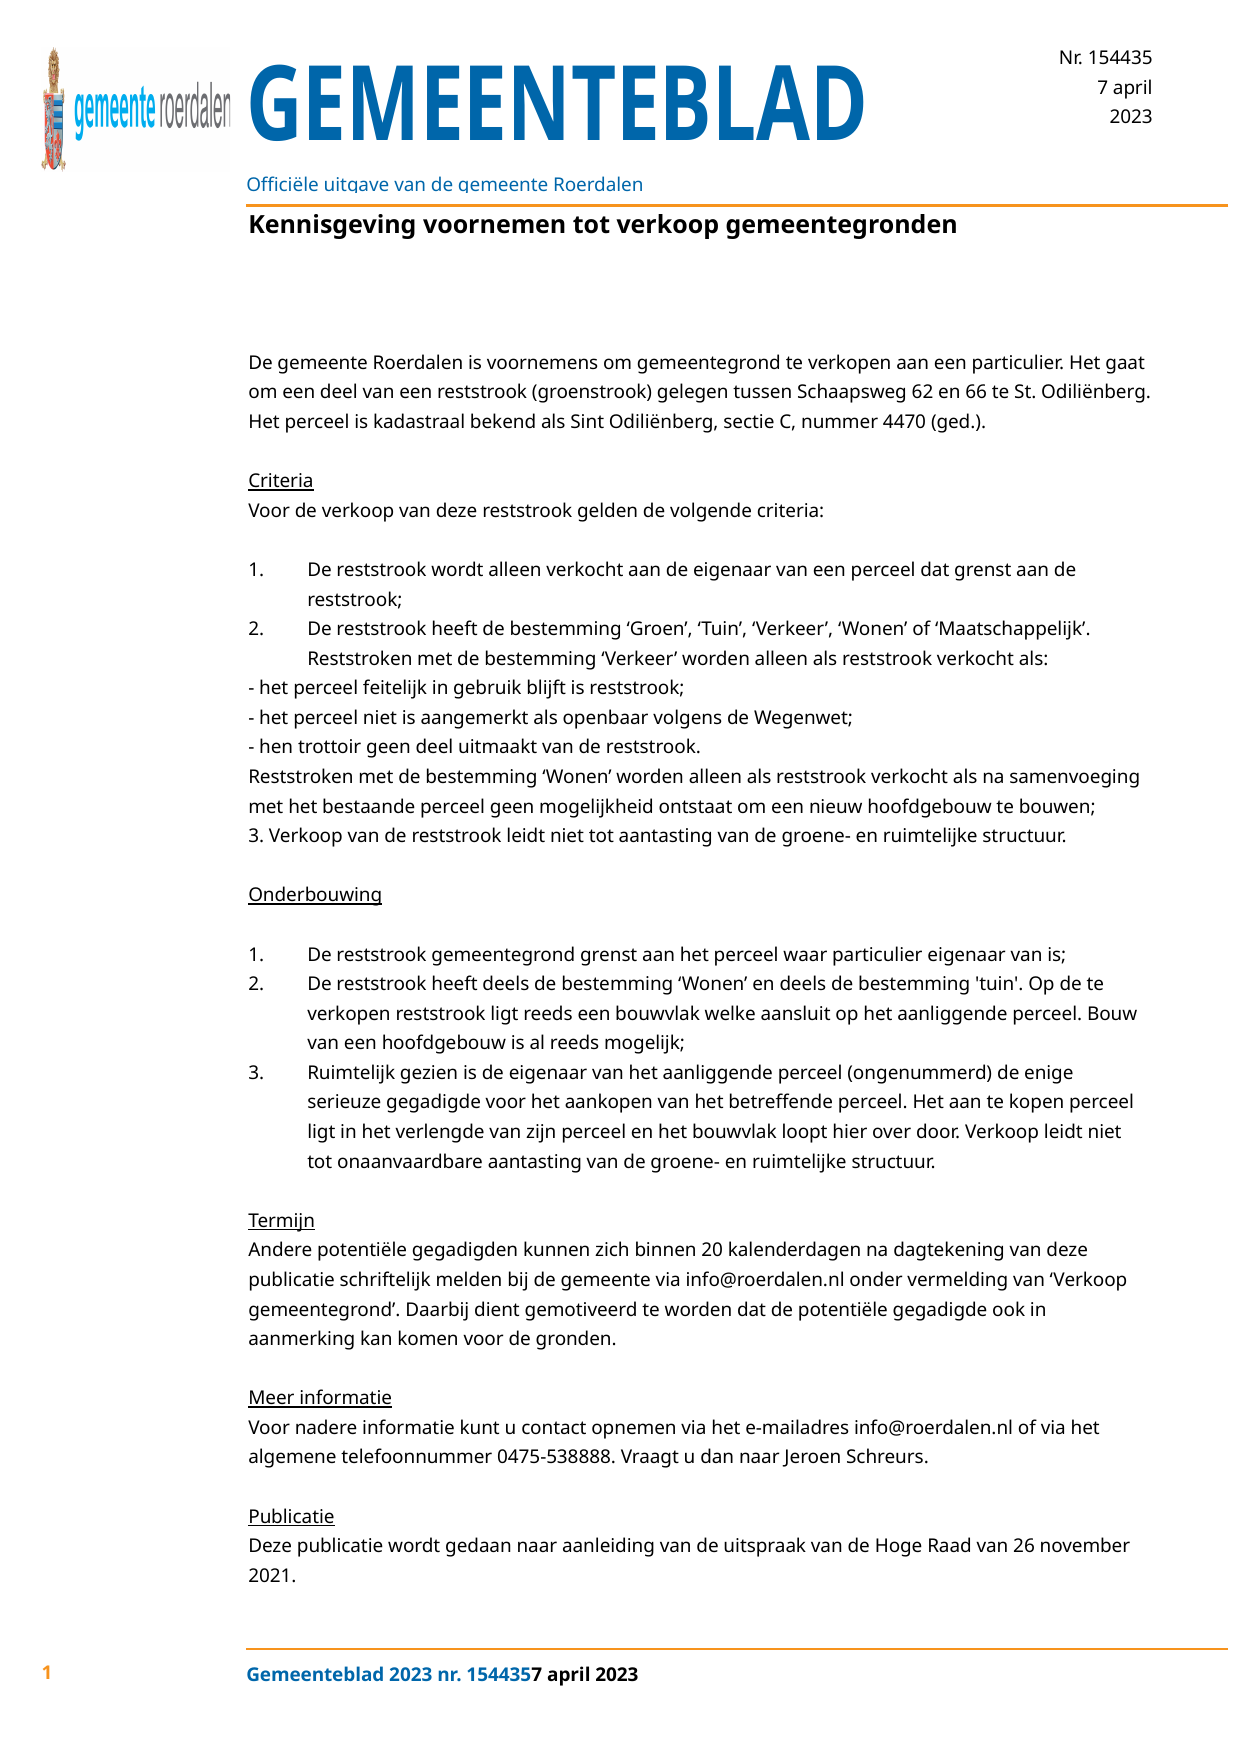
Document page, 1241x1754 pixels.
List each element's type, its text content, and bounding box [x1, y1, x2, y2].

text Publicatie [248, 1503, 1152, 1529]
text - het perceel feitelijk in gebruik blijft is reststrook; [248, 674, 1152, 700]
text De gemeente Roerdalen is voornemens om gemeentegrond te verkopen aan een particulier. Het gaat om een deel van een reststrook (groenstrook) gelegen tussen Schaapsweg 62 en 66 te St. Odiliënberg. Het perceel is kadastraal bekend als Sint Odiliënberg, sectie C, nummer 4470 (ged.). [248, 349, 1152, 434]
text Deze publicatie wordt gedaan naar aanleiding van de uitspraak van de Hoge Raad van 26 november 2021. [248, 1532, 1152, 1588]
text Termijn [248, 1207, 1152, 1233]
text Reststroken met de bestemming ‘Wonen’ worden alleen als reststrook verkocht als na samenvoeging met het bestaande perceel geen mogelijkheid ontstaat om een nieuw hoofdgebouw te bouwen; [248, 763, 1152, 819]
list De reststrook heeft deels de bestemming ‘Wonen’ en deels de bestemming 'tuin'. Op de te verkopen reststrook ligt reeds een bouwvlak welke aansluit op het aanliggende perceel. Bouw van een hoofdgebouw is al reeds mogelijk; [248, 970, 1152, 1055]
list Ruimtelijk gezien is de eigenaar van het aanliggende perceel (ongenummerd) de enige serieuze gegadigde voor het aankopen van het betreffende perceel. Het aan te kopen perceel ligt in het verlengde van zijn perceel en het bouwvlak loopt hier over door. Verkoop leidt niet tot onaanvaardbare aantasting van de groene- en ruimtelijke structuur. [248, 1059, 1152, 1174]
text Onderbouwing [248, 882, 1152, 907]
text Meer informatie [248, 1384, 1152, 1410]
picture [41, 47, 231, 172]
text Kennisgeving voornemen tot verkoop gemeentegronden [248, 207, 1152, 241]
list De reststrook gemeentegrond grenst aan het perceel waar particulier eigenaar van is; [248, 941, 1152, 967]
list De reststrook heeft de bestemming ‘Groen’, ‘Tuin’, ‘Verkeer’, ‘Wonen’ of ‘Maatschappelijk’. [248, 615, 1152, 641]
list De reststrook wordt alleen verkocht aan de eigenaar van een perceel dat grenst aan de reststrook; [248, 556, 1152, 612]
text Voor nadere informatie kunt u contact opnemen via het e-mailadres info@roerdalen.nl of via het algemene telefoonnummer 0475-538888. Vraagt u dan naar Jeroen Schreurs. [248, 1414, 1152, 1469]
text Voor de verkoop van deze reststrook gelden de volgende criteria: [248, 497, 1152, 523]
text - hen trottoir geen deel uitmaakt van de reststrook. [248, 734, 1152, 759]
text - het perceel niet is aangemerkt als openbaar volgens de Wegenwet; [248, 704, 1152, 730]
text Andere potentiële gegadigden kunnen zich binnen 20 kalenderdagen na dagtekening van deze publicatie schriftelijk melden bij de gemeente via info@roerdalen.nl onder vermelding van ‘Verkoop gemeentegrond’. Daarbij dient gemotiveerd te worden dat de potentiële gegadigde ook in aanmerking kan komen voor de gronden. [248, 1237, 1152, 1351]
list Reststroken met de bestemming ‘Verkeer’ worden alleen als reststrook verkocht als: [248, 645, 1152, 671]
text Criteria [248, 467, 1152, 493]
text 3. Verkoop van de reststrook leidt niet tot aantasting van de groene- en ruimtelijke structuur. [248, 822, 1152, 848]
